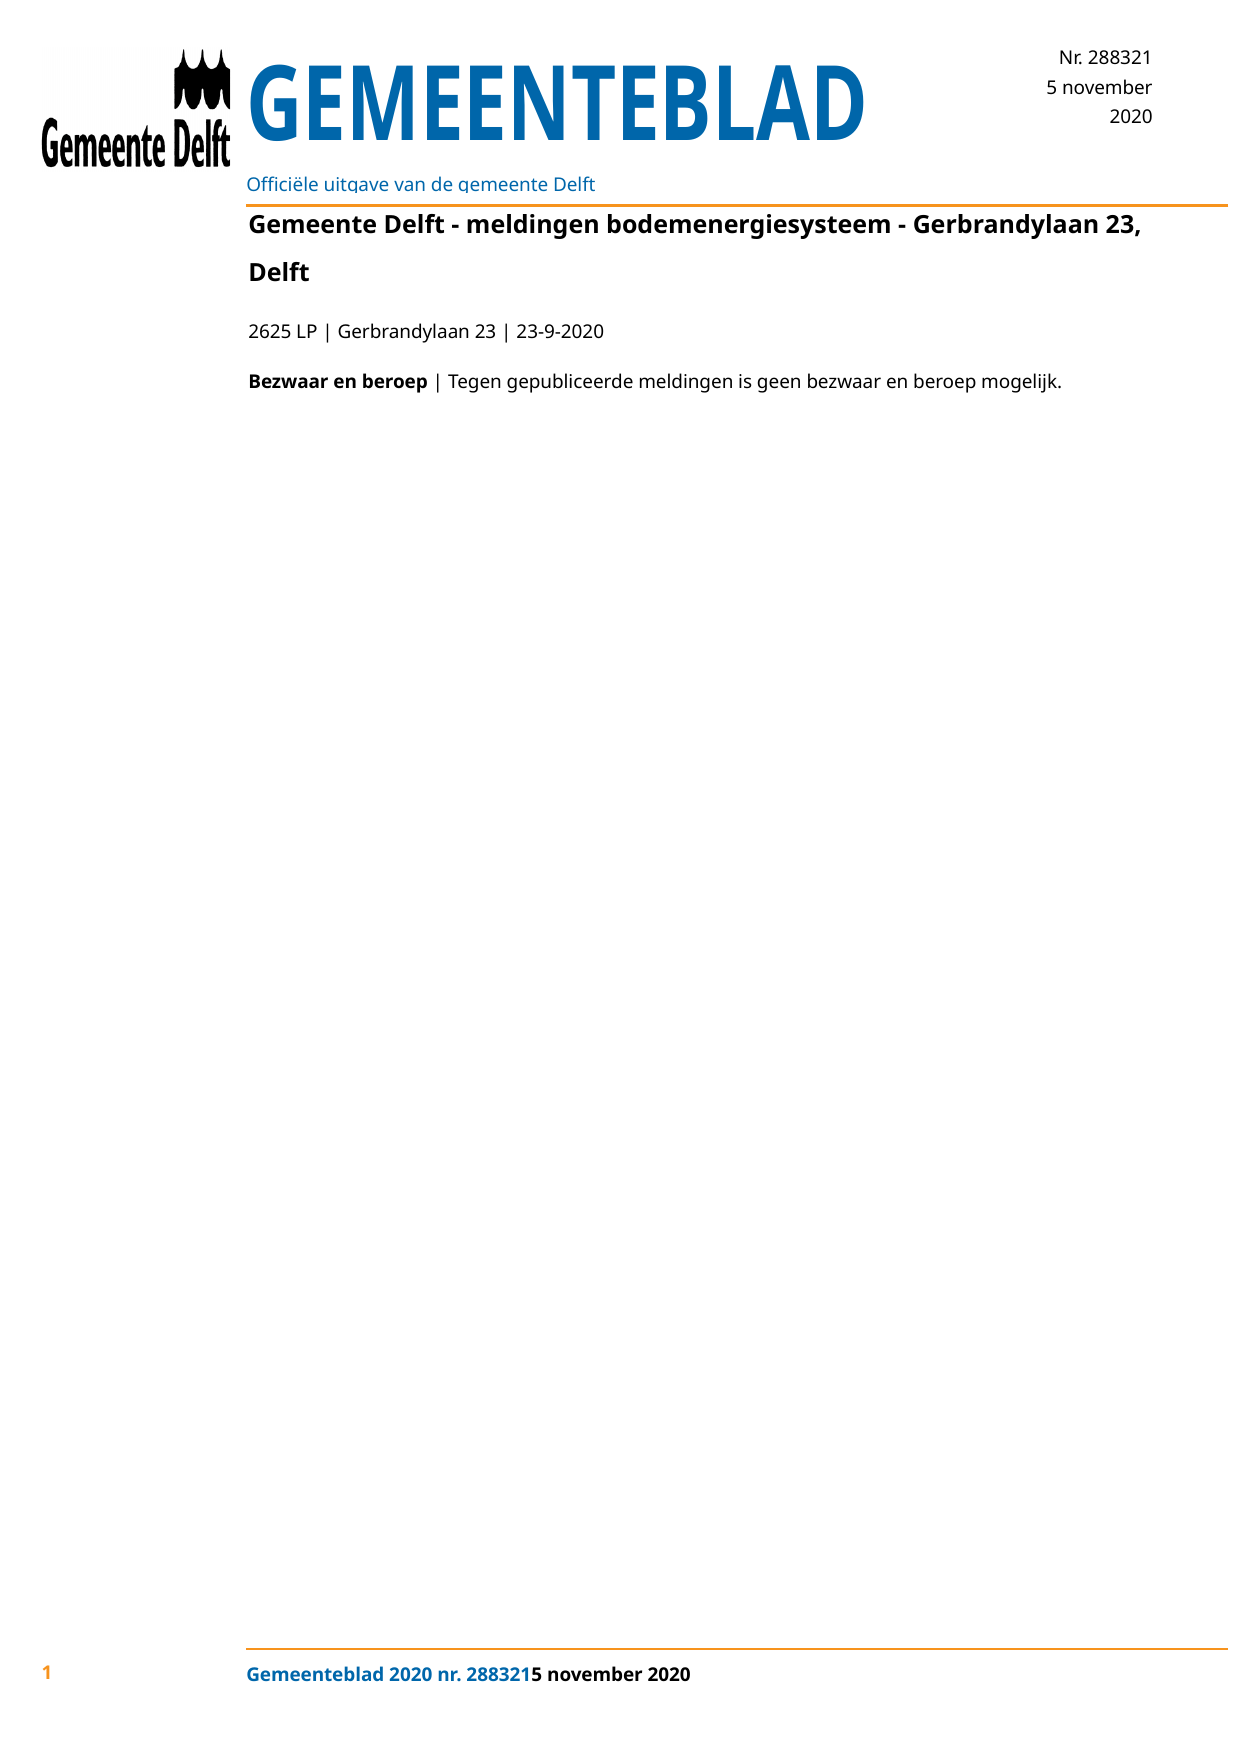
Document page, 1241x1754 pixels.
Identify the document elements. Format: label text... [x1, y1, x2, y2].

text Gemeente Delft - meldingen bodemenergiesysteem - Gerbrandylaan 23, Delft [248, 207, 1152, 288]
text 2625 LP | Gerbrandylaan 23 | 23-9-2020 [248, 318, 1152, 344]
picture [41, 47, 231, 172]
text Bezwaar en beroep | Tegen gepubliceerde meldingen is geen bezwaar en beroep mogelijk. [248, 368, 1152, 394]
